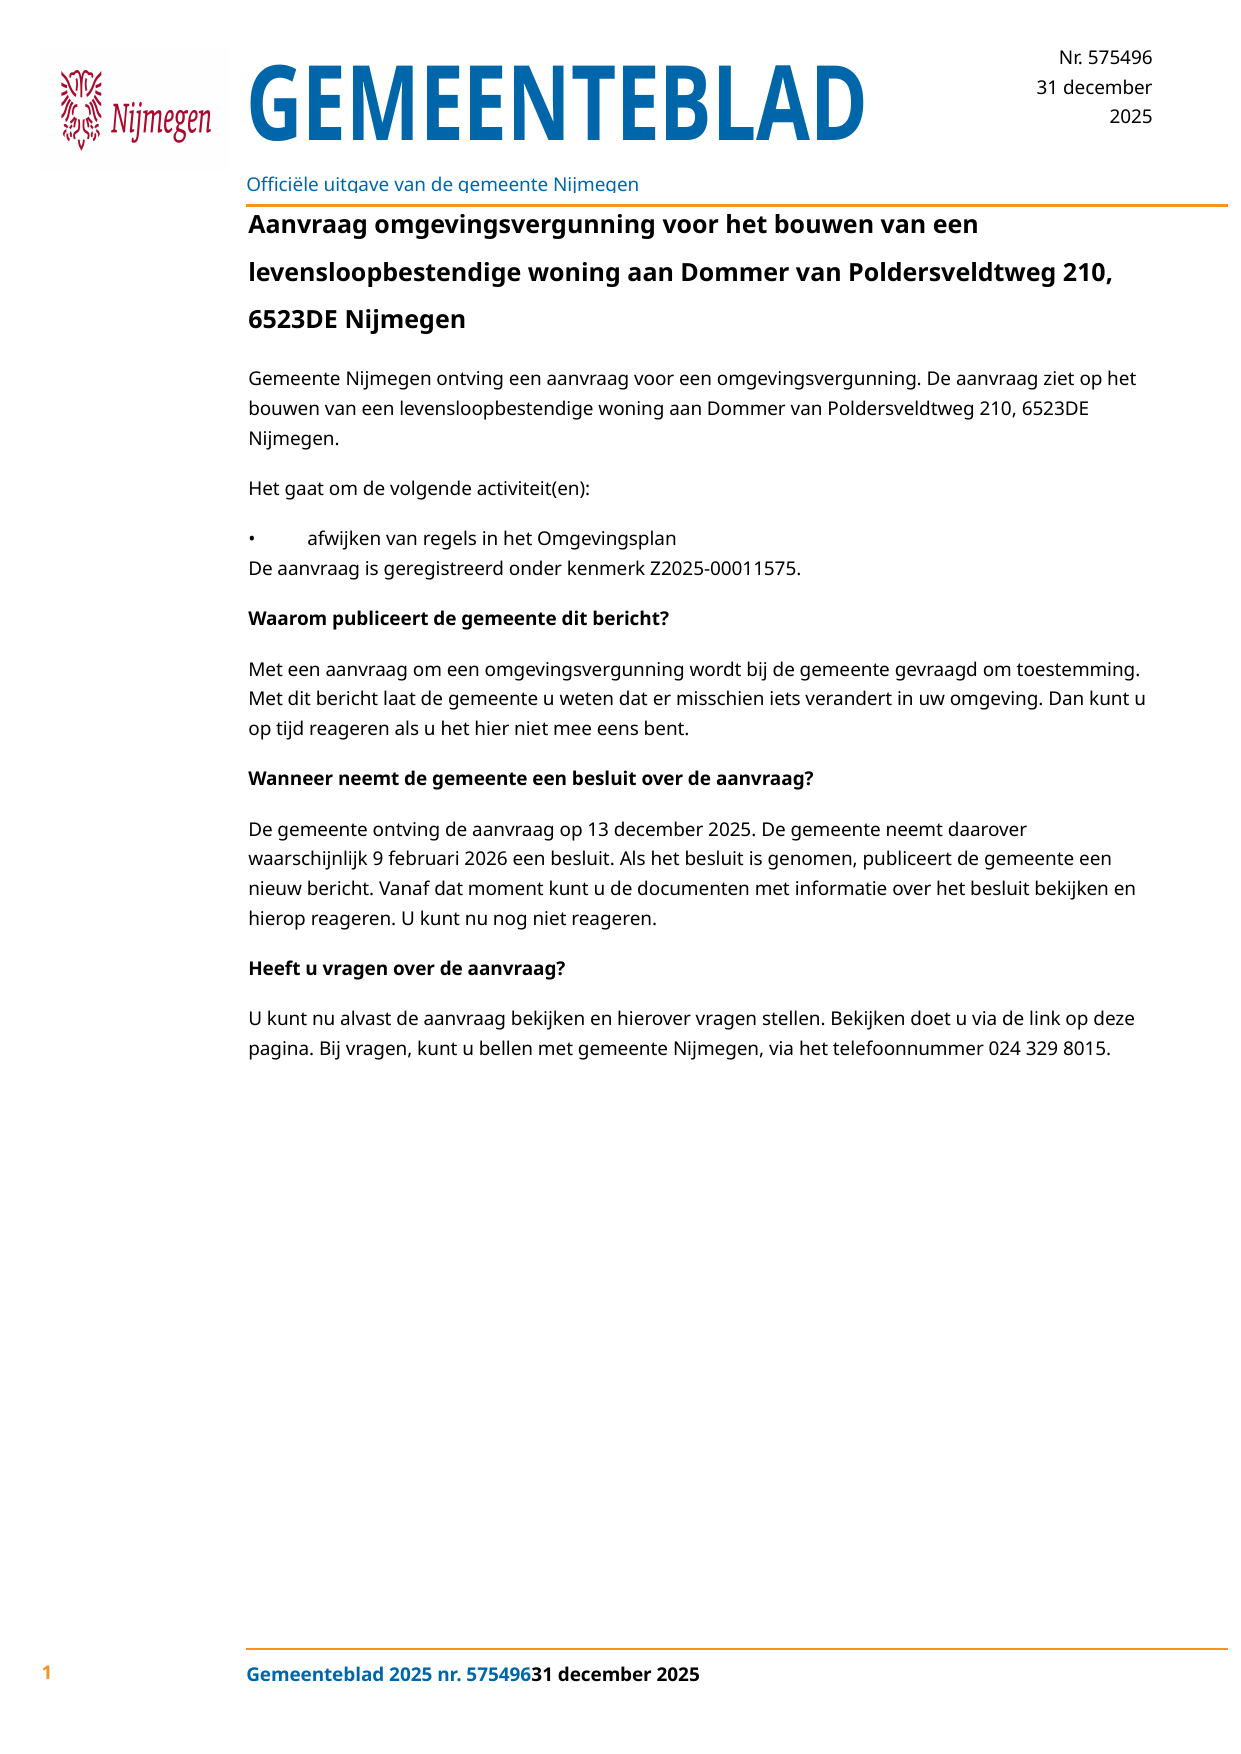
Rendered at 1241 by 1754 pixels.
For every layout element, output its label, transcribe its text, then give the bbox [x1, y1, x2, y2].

text Aanvraag omgevingsvergunning voor het bouwen van een levensloopbestendige woning aan Dommer van Poldersveldtweg 210, 6523DE Nijmegen [248, 207, 1152, 336]
text Wanneer neemt de gemeente een besluit over de aanvraag? [248, 766, 1152, 791]
text Het gaat om de volgende activiteit(en): [248, 475, 1152, 501]
picture [41, 47, 231, 172]
text Waarom publiceert de gemeente dit bericht? [248, 606, 1152, 631]
text De gemeente ontving de aanvraag op 13 december 2025. De gemeente neemt daarover waarschijnlijk 9 februari 2026 een besluit. Als het besluit is genomen, publiceert de gemeente een nieuw bericht. Vanaf dat moment kunt u de documenten met informatie over het besluit bekijken en hierop reageren. U kunt nu nog niet reageren. [248, 816, 1152, 930]
text Gemeente Nijmegen ontving een aanvraag voor een omgevingsvergunning. De aanvraag ziet op het bouwen van een levensloopbestendige woning aan Dommer van Poldersveldtweg 210, 6523DE Nijmegen. [248, 366, 1152, 450]
text Met een aanvraag om een omgevingsvergunning wordt bij de gemeente gevraagd om toestemming. Met dit bericht laat de gemeente u weten dat er misschien iets verandert in uw omgeving. Dan kunt u op tijd reageren als u het hier niet mee eens bent. [248, 656, 1152, 741]
list afwijken van regels in het Omgevingsplan [248, 526, 1152, 551]
text De aanvraag is geregistreerd onder kenmerk Z2025-00011575. [248, 555, 1152, 581]
text U kunt nu alvast de aanvraag bekijken en hierover vragen stellen. Bekijken doet u via de link op deze pagina. Bij vragen, kunt u bellen met gemeente Nijmegen, via het telefoonnummer 024 329 8015. [248, 1006, 1152, 1061]
text Heeft u vragen over de aanvraag? [248, 955, 1152, 981]
